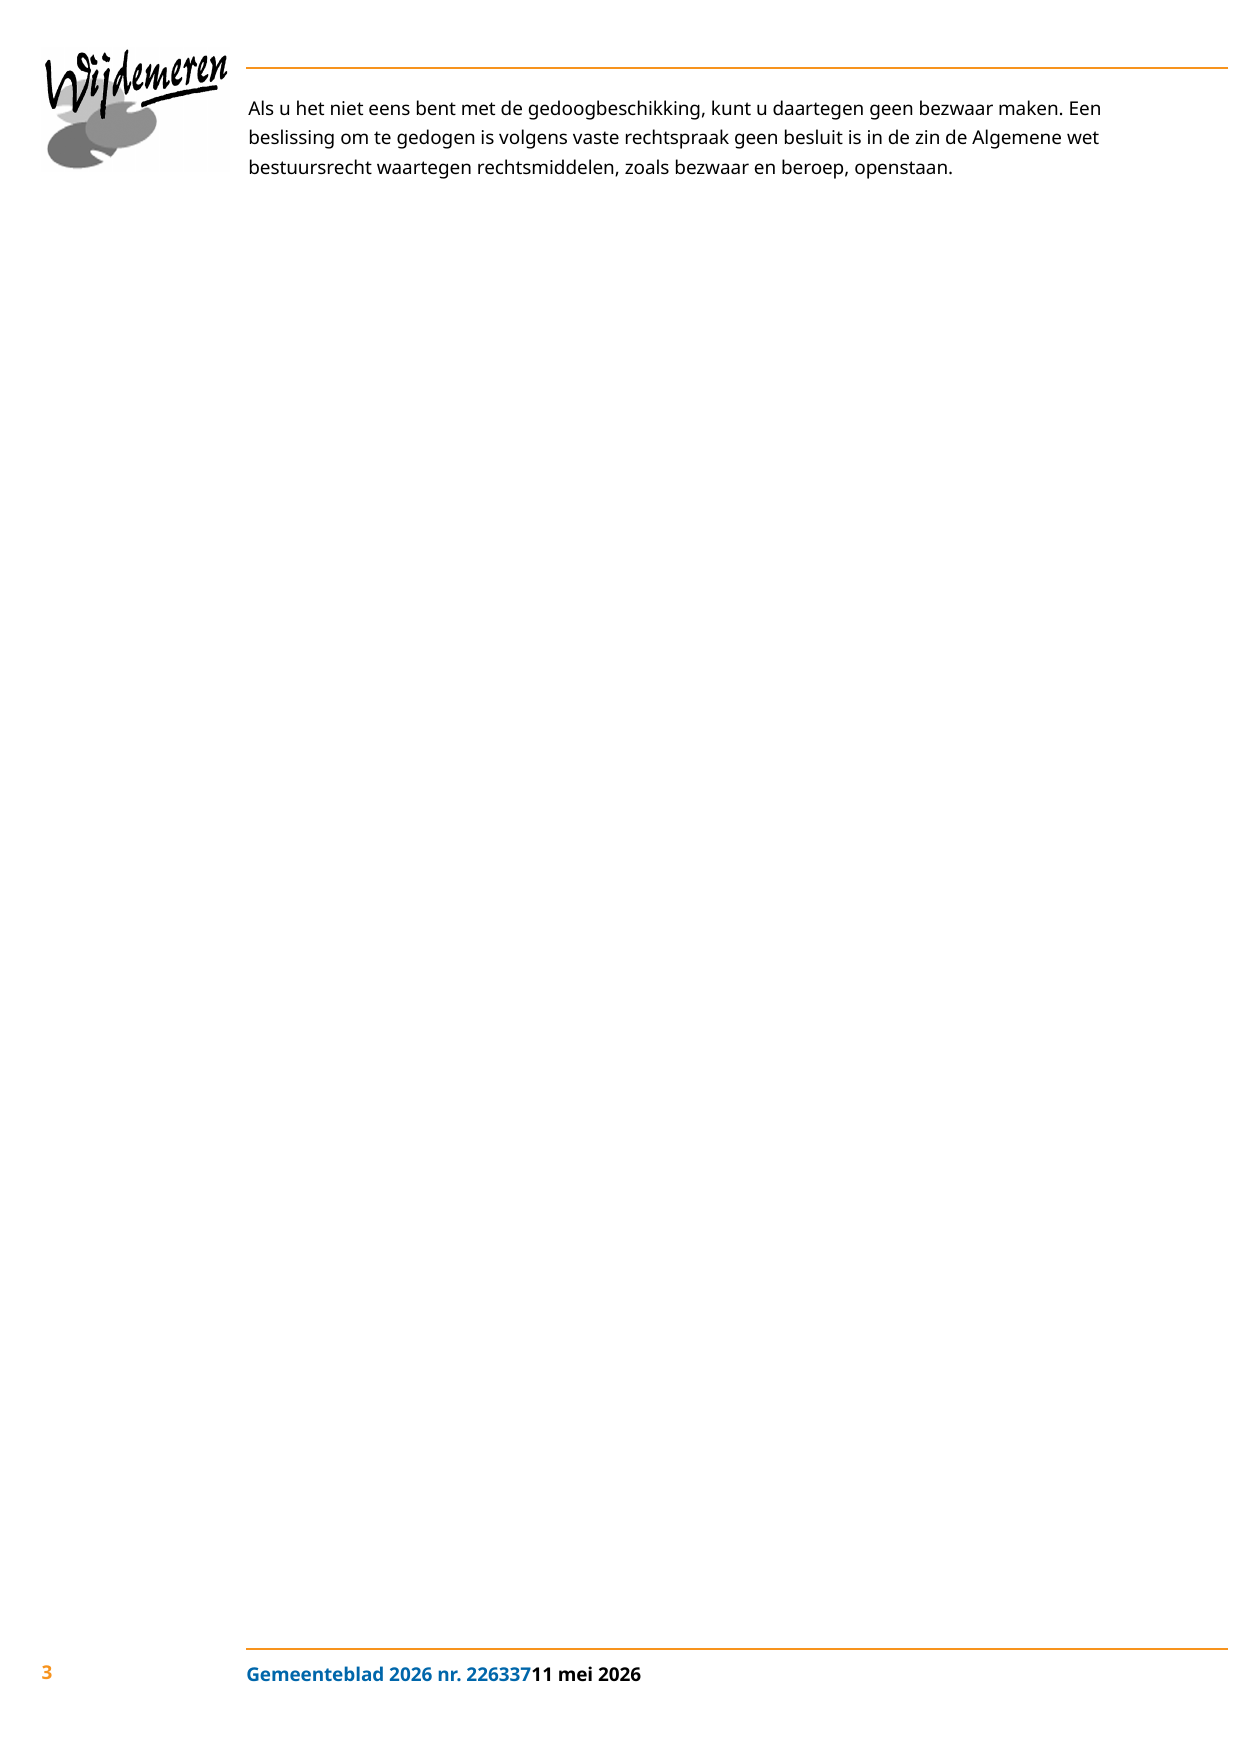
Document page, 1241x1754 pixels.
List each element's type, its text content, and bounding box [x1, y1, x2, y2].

picture [41, 47, 231, 172]
text Als u het niet eens bent met de gedoogbeschikking, kunt u daartegen geen bezwaar maken. Een beslissing om te gedogen is volgens vaste rechtspraak geen besluit is in de zin de Algemene wet bestuursrecht waartegen rechtsmiddelen, zoals bezwaar en beroep, openstaan. [248, 95, 1152, 180]
